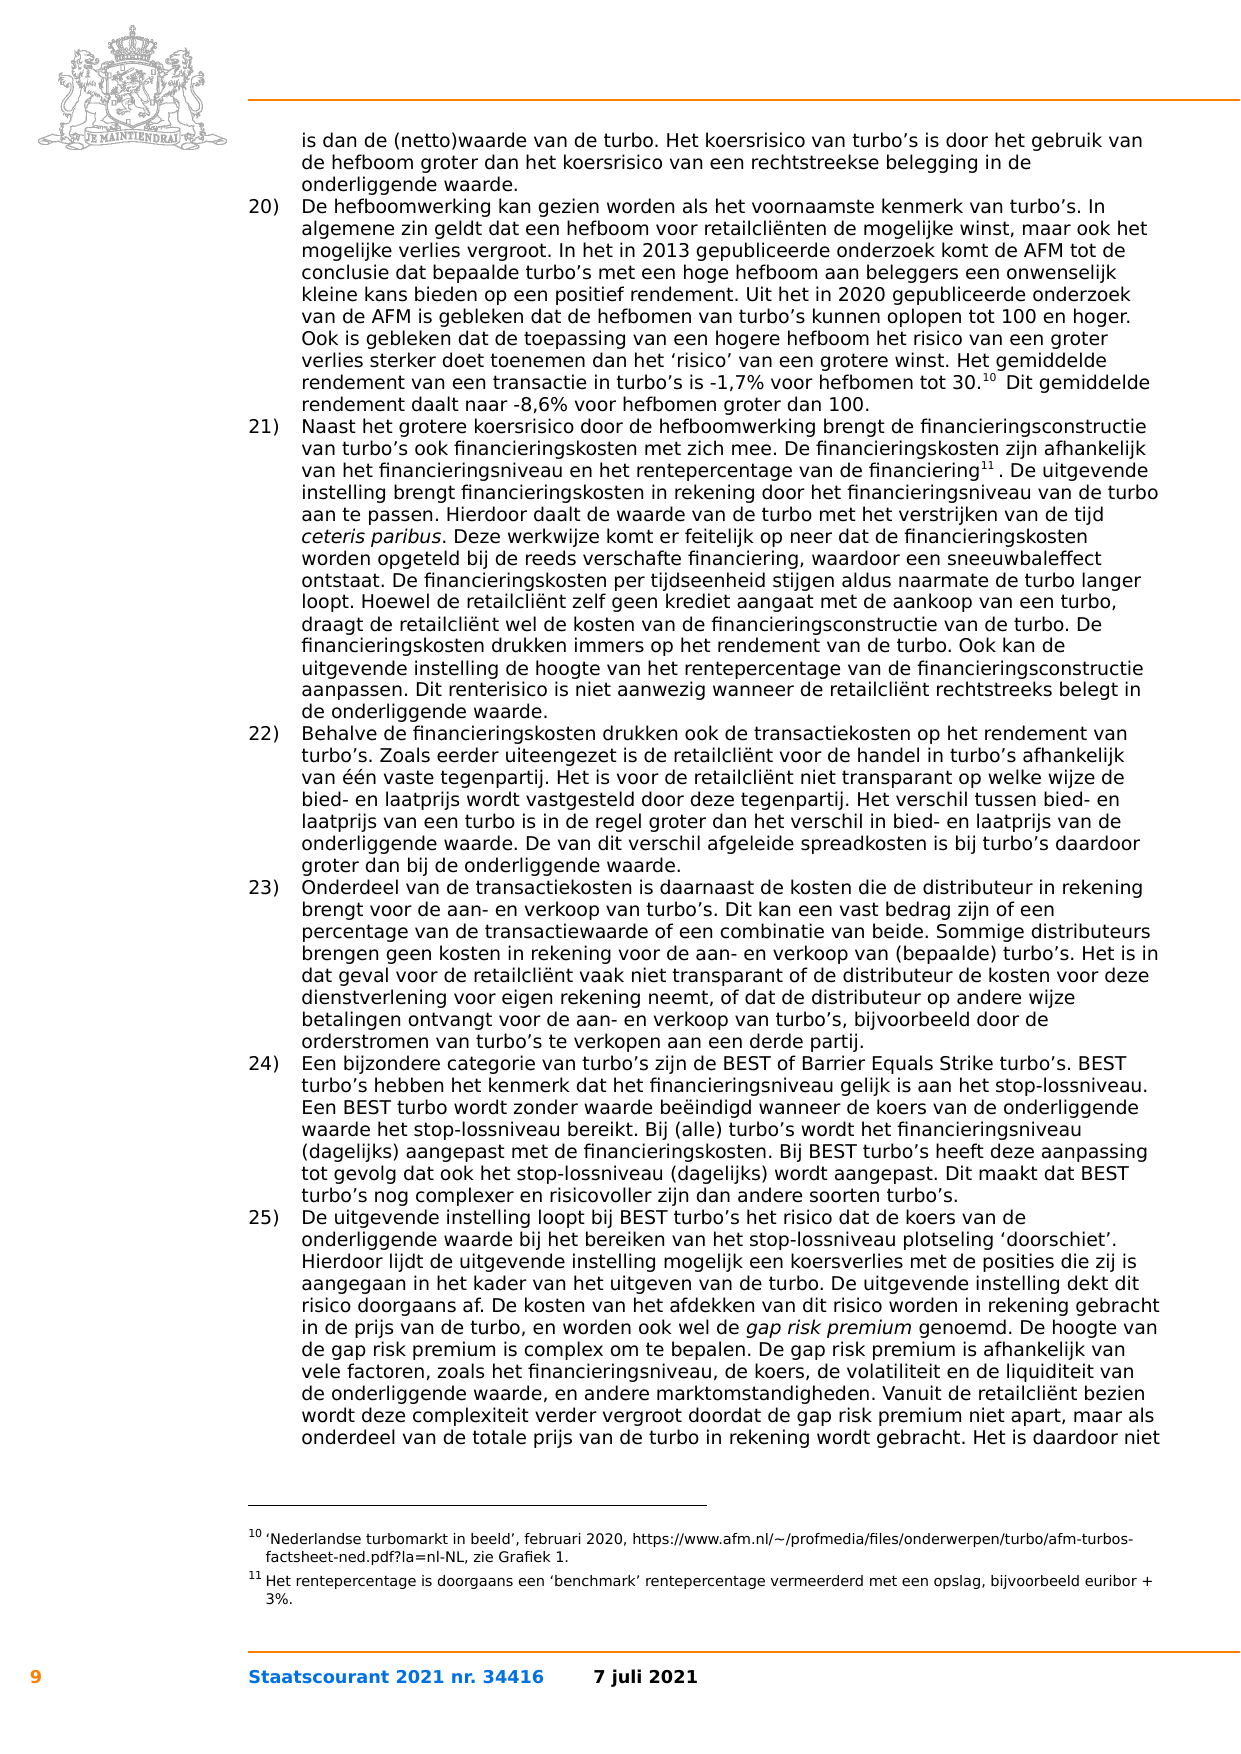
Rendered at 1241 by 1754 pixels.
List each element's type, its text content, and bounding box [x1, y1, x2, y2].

text Het rentepercentage is doorgaans een ‘benchmark’ rentepercentage vermeerderd met een opslag, bijvoorbeeld euribor + 3%. [248, 1569, 1163, 1608]
text ‘Nederlandse turbomarkt in beeld’, februari 2020, https://www.afm.nl/~/profmedia/files/onderwerpen/turbo/afm-turbos-factsheet-ned.pdf?la=nl-NL, zie Grafiek 1. [248, 1527, 1163, 1566]
text 20) De hefboomwerking kan gezien worden als het voornaamste kenmerk van turbo’s. In algemene zin geldt dat een hefboom voor retailcliënten de mogelijke winst, maar ook het mogelijke verlies vergroot. In het in 2013 gepubliceerde onderzoek komt de AFM tot de conclusie dat bepaalde turbo’s met een hoge hefboom aan beleggers een onwenselijk kleine kans bieden op een positief rendement. Uit het in 2020 gepubliceerde onderzoek van de AFM is gebleken dat de hefbomen van turbo’s kunnen oplopen tot 100 en hoger. Ook is gebleken dat de toepassing van een hogere hefboom het risico van een groter verlies sterker doet toenemen dan het ‘risico’ van een grotere winst. Het gemiddelde rendement van een transactie in turbo’s is -1,7% voor hefbomen tot 30. Dit gemiddelde rendement daalt naar -8,6% voor hefbomen groter dan 100. [248, 196, 1163, 416]
text is dan de (netto)waarde van de turbo. Het koersrisico van turbo’s is door het gebruik van de hefboom groter dan het koersrisico van een rechtstreekse belegging in de onderliggende waarde. [248, 130, 1163, 196]
text 23) Onderdeel van de transactiekosten is daarnaast de kosten die de distributeur in rekening brengt voor de aan- en verkoop van turbo’s. Dit kan een vast bedrag zijn of een percentage van de transactiewaarde of een combinatie van beide. Sommige distributeurs brengen geen kosten in rekening voor de aan- en verkoop van (bepaalde) turbo’s. Het is in dat geval voor de retailcliënt vaak niet transparant of de distributeur de kosten voor deze dienstverlening voor eigen rekening neemt, of dat de distributeur op andere wijze betalingen ontvangt voor de aan- en verkoop van turbo’s, bijvoorbeeld door de orderstromen van turbo’s te verkopen aan een derde partij. [248, 877, 1163, 1053]
text 25) De uitgevende instelling loopt bij BEST turbo’s het risico dat de koers van de onderliggende waarde bij het bereiken van het stop-lossniveau plotseling ‘doorschiet’. Hierdoor lijdt de uitgevende instelling mogelijk een koersverlies met de posities die zij is aangegaan in het kader van het uitgeven van de turbo. De uitgevende instelling dekt dit risico doorgaans af. De kosten van het afdekken van dit risico worden in rekening gebracht in de prijs van de turbo, en worden ook wel de gap risk premium genoemd. De hoogte van de gap risk premium is complex om te bepalen. De gap risk premium is afhankelijk van vele factoren, zoals het financieringsniveau, de koers, de volatiliteit en de liquiditeit van de onderliggende waarde, en andere marktomstandigheden. Vanuit de retailcliënt bezien wordt deze complexiteit verder vergroot doordat de gap risk premium niet apart, maar als onderdeel van de totale prijs van de turbo in rekening wordt gebracht. Het is daardoor niet [248, 1207, 1163, 1449]
text 21) Naast het grotere koersrisico door de hefboomwerking brengt de financieringsconstructie van turbo’s ook financieringskosten met zich mee. De financieringskosten zijn afhankelijk van het financieringsniveau en het rentepercentage van de financiering. De uitgevende instelling brengt financieringskosten in rekening door het financieringsniveau van de turbo aan te passen. Hierdoor daalt de waarde van de turbo met het verstrijken van de tijd ceteris paribus. Deze werkwijze komt er feitelijk op neer dat de financieringskosten worden opgeteld bij de reeds verschafte financiering, waardoor een sneeuwbaleffect ontstaat. De financieringskosten per tijdseenheid stijgen aldus naarmate de turbo langer loopt. Hoewel de retailcliënt zelf geen krediet aangaat met de aankoop van een turbo, draagt de retailcliënt wel de kosten van de financieringsconstructie van de turbo. De financieringskosten drukken immers op het rendement van de turbo. Ook kan de uitgevende instelling de hoogte van het rentepercentage van de financieringsconstructie aanpassen. Dit renterisico is niet aanwezig wanneer de retailcliënt rechtstreeks belegt in de onderliggende waarde. [248, 416, 1163, 723]
picture [38, 25, 227, 150]
text 24) Een bijzondere categorie van turbo’s zijn de BEST of Barrier Equals Strike turbo’s. BEST turbo’s hebben het kenmerk dat het financieringsniveau gelijk is aan het stop-lossniveau. Een BEST turbo wordt zonder waarde beëindigd wanneer de koers van de onderliggende waarde het stop-lossniveau bereikt. Bij (alle) turbo’s wordt het financieringsniveau (dagelijks) aangepast met de financieringskosten. Bij BEST turbo’s heeft deze aanpassing tot gevolg dat ook het stop-lossniveau (dagelijks) wordt aangepast. Dit maakt dat BEST turbo’s nog complexer en risicovoller zijn dan andere soorten turbo’s. [248, 1053, 1163, 1207]
text 22) Behalve de financieringskosten drukken ook de transactiekosten op het rendement van turbo’s. Zoals eerder uiteengezet is de retailcliënt voor de handel in turbo’s afhankelijk van één vaste tegenpartij. Het is voor de retailcliënt niet transparant op welke wijze de bied- en laatprijs wordt vastgesteld door deze tegenpartij. Het verschil tussen bied- en laatprijs van een turbo is in de regel groter dan het verschil in bied- en laatprijs van de onderliggende waarde. De van dit verschil afgeleide spreadkosten is bij turbo’s daardoor groter dan bij de onderliggende waarde. [248, 723, 1163, 877]
